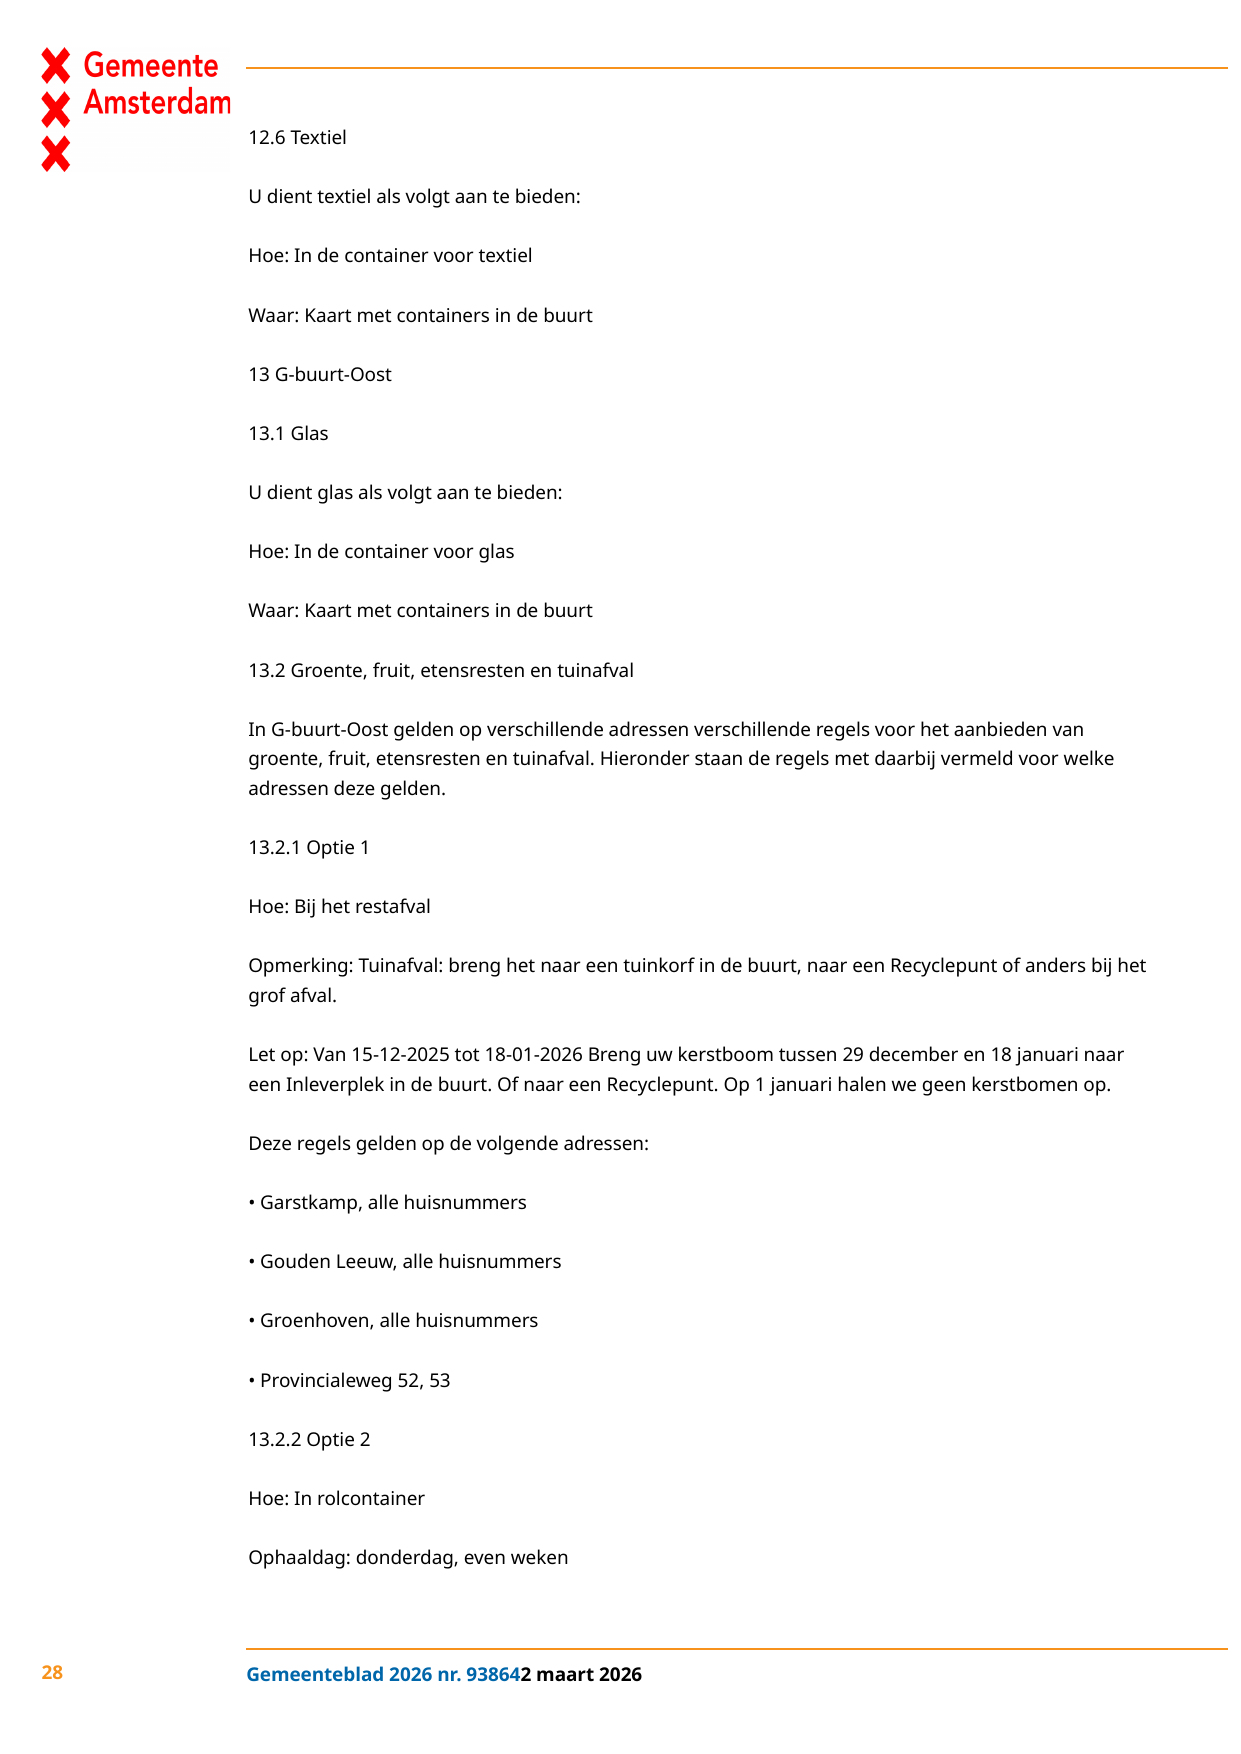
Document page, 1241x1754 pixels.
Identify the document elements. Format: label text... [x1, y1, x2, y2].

text 13 G-buurt-Oost [248, 361, 1152, 387]
text Ophaaldag: donderdag, even weken [248, 1544, 1152, 1570]
text • Provincialeweg 52, 53 [248, 1367, 1152, 1393]
text 13.2.2 Optie 2 [248, 1426, 1152, 1452]
text Waar: Kaart met containers in de buurt [248, 598, 1152, 623]
text 13.2.1 Optie 1 [248, 834, 1152, 860]
text 13.1 Glas [248, 420, 1152, 446]
text 12.6 Textiel [248, 124, 1152, 150]
text Hoe: In de container voor textiel [248, 243, 1152, 268]
text 13.2 Groente, fruit, etensresten en tuinafval [248, 657, 1152, 683]
text Let op: Van 15-12-2025 tot 18-01-2026 Breng uw kerstboom tussen 29 december en 18 januari naar een Inleverplek in de buurt. Of naar een Recyclepunt. Op 1 januari halen we geen kerstbomen op. [248, 1041, 1152, 1097]
text Hoe: Bij het restafval [248, 893, 1152, 919]
text Waar: Kaart met containers in de buurt [248, 302, 1152, 328]
text • Groenhoven, alle huisnummers [248, 1308, 1152, 1333]
text Hoe: In de container voor glas [248, 538, 1152, 564]
text • Gouden Leeuw, alle huisnummers [248, 1248, 1152, 1274]
text Opmerking: Tuinafval: breng het naar een tuinkorf in de buurt, naar een Recyclepunt of anders bij het grof afval. [248, 953, 1152, 1008]
text U dient textiel als volgt aan te bieden: [248, 183, 1152, 209]
text U dient glas als volgt aan te bieden: [248, 479, 1152, 505]
text Hoe: In rolcontainer [248, 1485, 1152, 1511]
text • Garstkamp, alle huisnummers [248, 1189, 1152, 1215]
text In G-buurt-Oost gelden op verschillende adressen verschillende regels voor het aanbieden van groente, fruit, etensresten en tuinafval. Hieronder staan de regels met daarbij vermeld voor welke adressen deze gelden. [248, 716, 1152, 801]
text Deze regels gelden op de volgende adressen: [248, 1130, 1152, 1156]
picture [41, 47, 231, 172]
